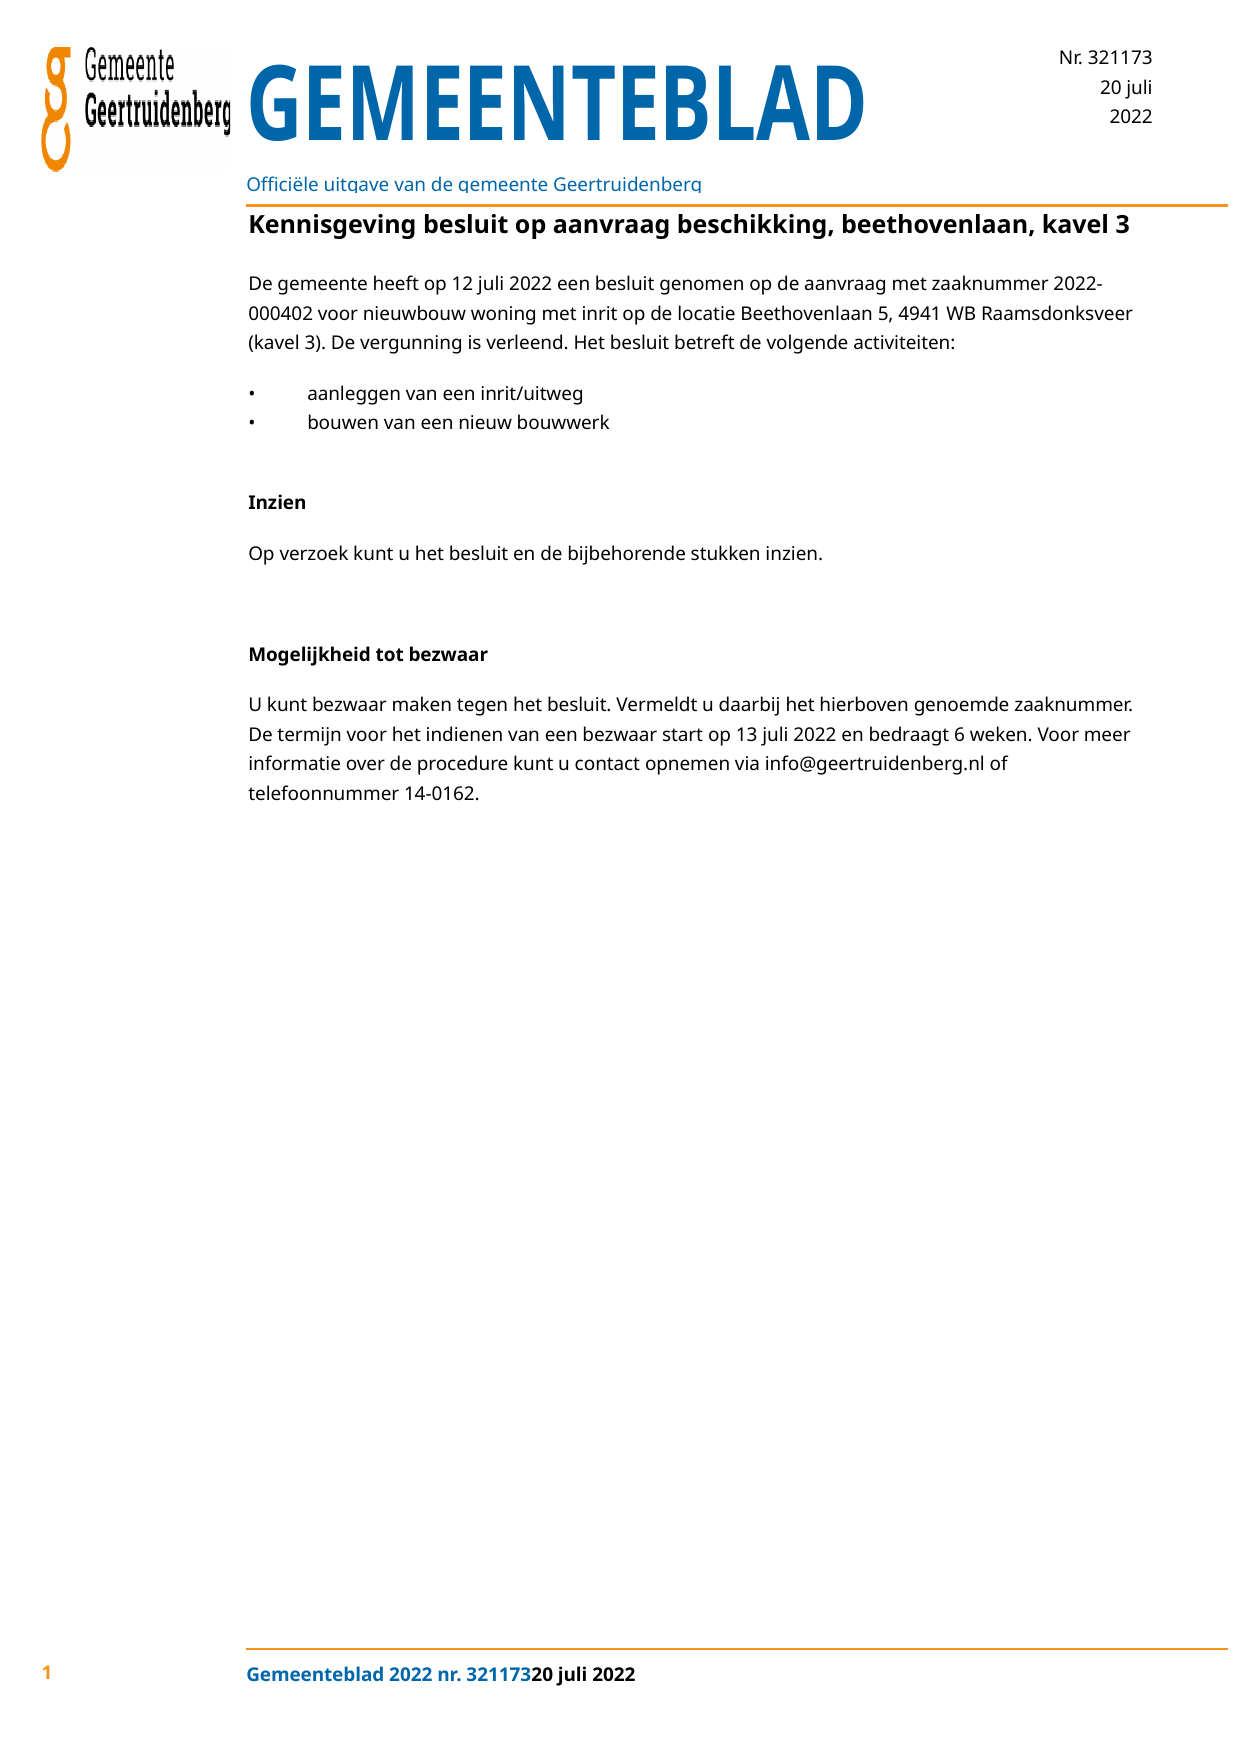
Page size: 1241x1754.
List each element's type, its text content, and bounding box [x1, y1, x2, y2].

text U kunt bezwaar maken tegen het besluit. Vermeldt u daarbij het hierboven genoemde zaaknummer. De termijn voor het indienen van een bezwaar start op 13 juli 2022 en bedraagt 6 weken. Voor meer informatie over de procedure kunt u contact opnemen via info@geertruidenberg.nl of telefoonnummer 14-0162. [248, 691, 1152, 806]
text Mogelijkheid tot bezwaar [248, 641, 1152, 666]
list aanleggen van een inrit/uitweg [248, 380, 1152, 406]
text De gemeente heeft op 12 juli 2022 een besluit genomen op de aanvraag met zaaknummer 2022-000402 voor nieuwbouw woning met inrit op de locatie Beethovenlaan 5, 4941 WB Raamsdonksveer (kavel 3). De vergunning is verleend. Het besluit betreft de volgende activiteiten: [248, 270, 1152, 355]
text Kennisgeving besluit op aanvraag beschikking, beethovenlaan, kavel 3 [248, 207, 1152, 241]
text Inzien [248, 489, 1152, 515]
picture [41, 47, 231, 172]
text Op verzoek kunt u het besluit en de bijbehorende stukken inzien. [248, 540, 1152, 566]
list bouwen van een nieuw bouwwerk [248, 409, 1152, 435]
